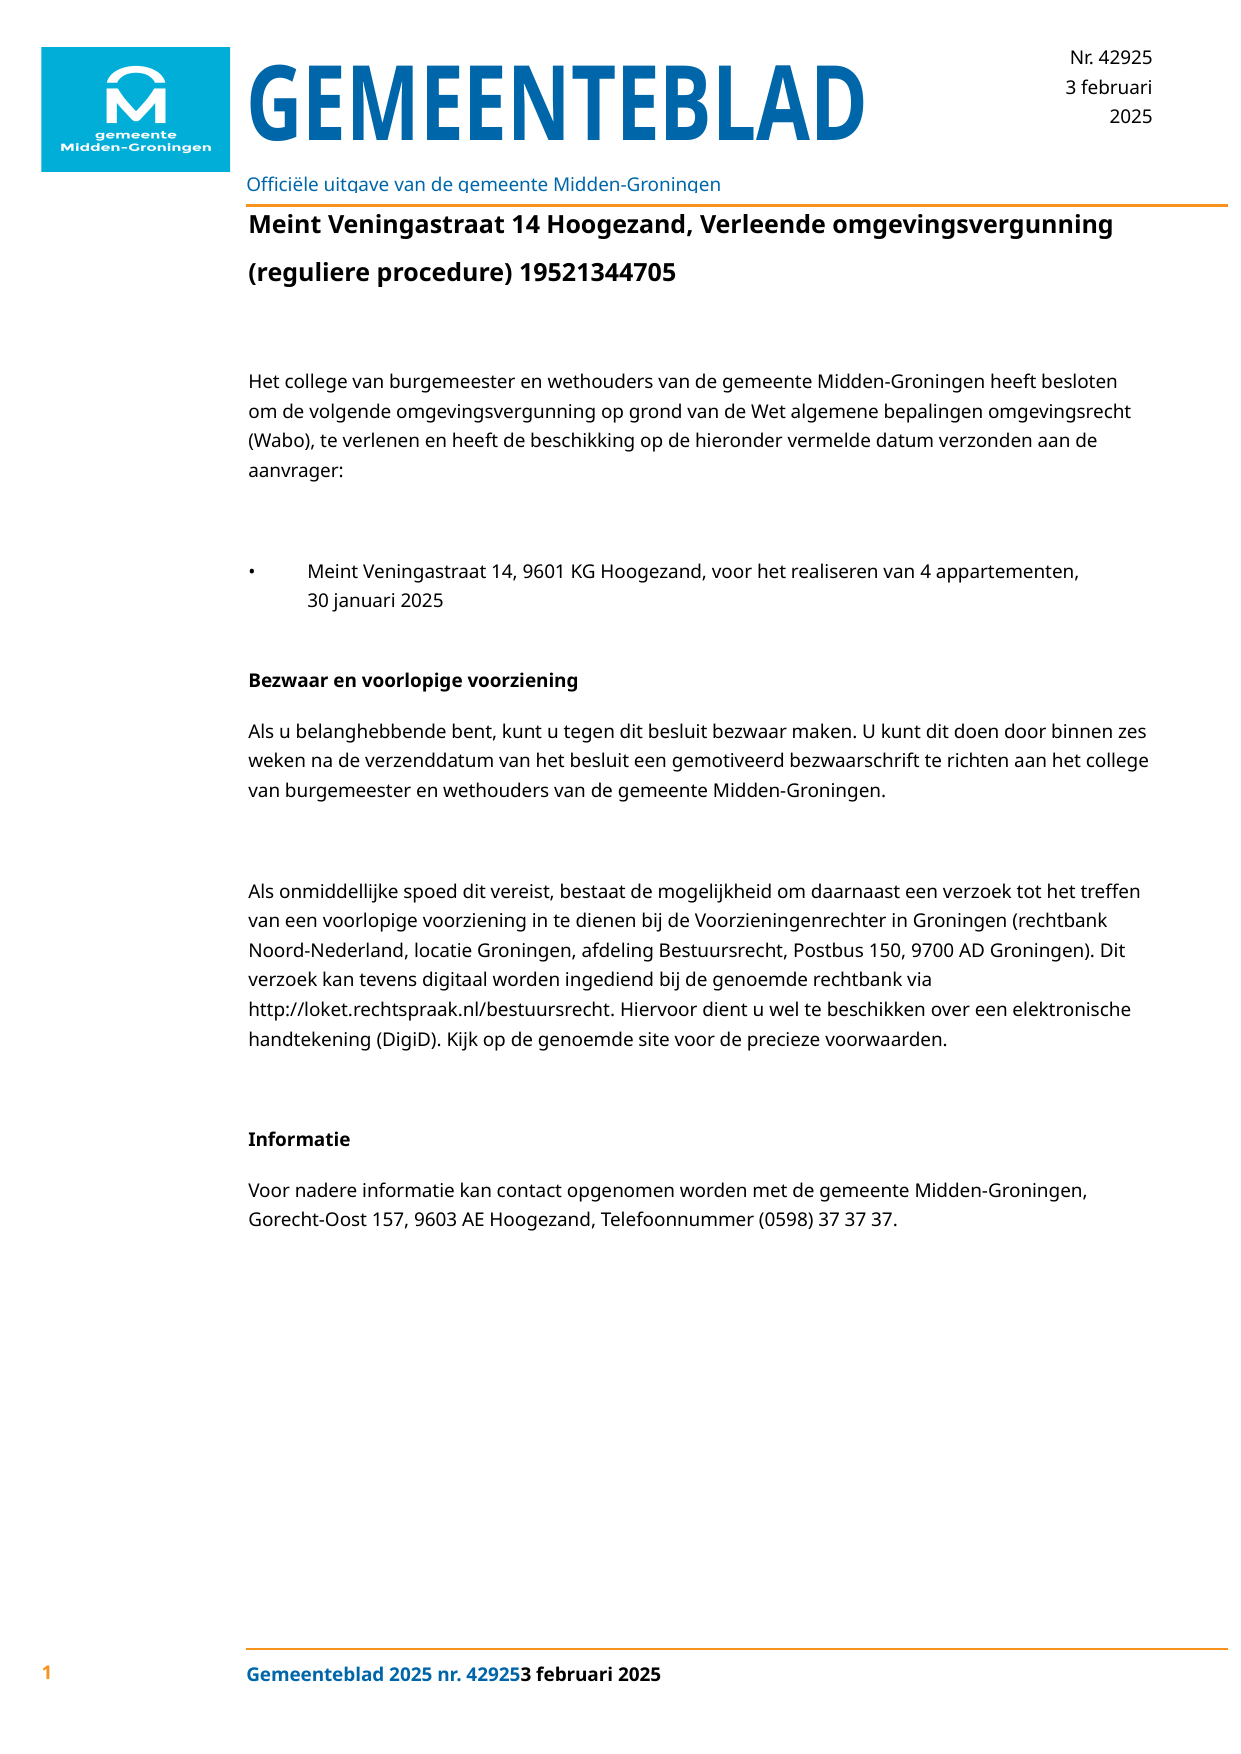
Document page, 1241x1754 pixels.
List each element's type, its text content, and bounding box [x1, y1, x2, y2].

text Informatie [248, 1127, 1152, 1152]
text Als u belanghebbende bent, kunt u tegen dit besluit bezwaar maken. U kunt dit doen door binnen zes weken na de verzenddatum van het besluit een gemotiveerd bezwaarschrift te richten aan het college van burgemeester en wethouders van de gemeente Midden-Groningen. [248, 718, 1152, 803]
text Voor nadere informatie kan contact opgenomen worden met de gemeente Midden-Groningen, Gorecht-Oost 157, 9603 AE Hoogezand, Telefoonnummer (0598) 37 37 37. [248, 1177, 1152, 1232]
picture [107, 89, 165, 122]
text Bezwaar en voorlopige voorziening [248, 667, 1152, 693]
text Als onmiddellijke spoed dit vereist, bestaat de mogelijkheid om daarnaast een verzoek tot het treffen van een voorlopige voorziening in te dienen bij de Voorzieningenrechter in Groningen (rechtbank Noord-Nederland, locatie Groningen, afdeling Bestuursrecht, Postbus 150, 9700 AD Groningen). Dit verzoek kan tevens digitaal worden ingediend bij de genoemde rechtbank via http://loket.rechtspraak.nl/bestuursrecht. Hiervoor dient u wel te beschikken over een elektronische handtekening (DigiD). Kijk op de genoemde site voor de precieze voorwaarden. [248, 878, 1152, 1052]
picture [184, 146, 190, 153]
text Meint Veningastraat 14 Hoogezand, Verleende omgevingsvergunning (reguliere procedure) 19521344705 [248, 207, 1152, 288]
picture [108, 66, 164, 82]
list Meint Veningastraat 14, 9601 KG Hoogezand, voor het realiseren van 4 appartementen, [248, 558, 1152, 584]
list 30 januari 2025 [248, 587, 1152, 613]
text Het college van burgemeester en wethouders van de gemeente Midden-Groningen heeft besloten om de volgende omgevingsvergunning op grond van de Wet algemene bepalingen omgevingsrecht (Wabo), te verlenen en heeft de beschikking op de hieronder vermelde datum verzonden aan de aanvrager: [248, 368, 1152, 483]
